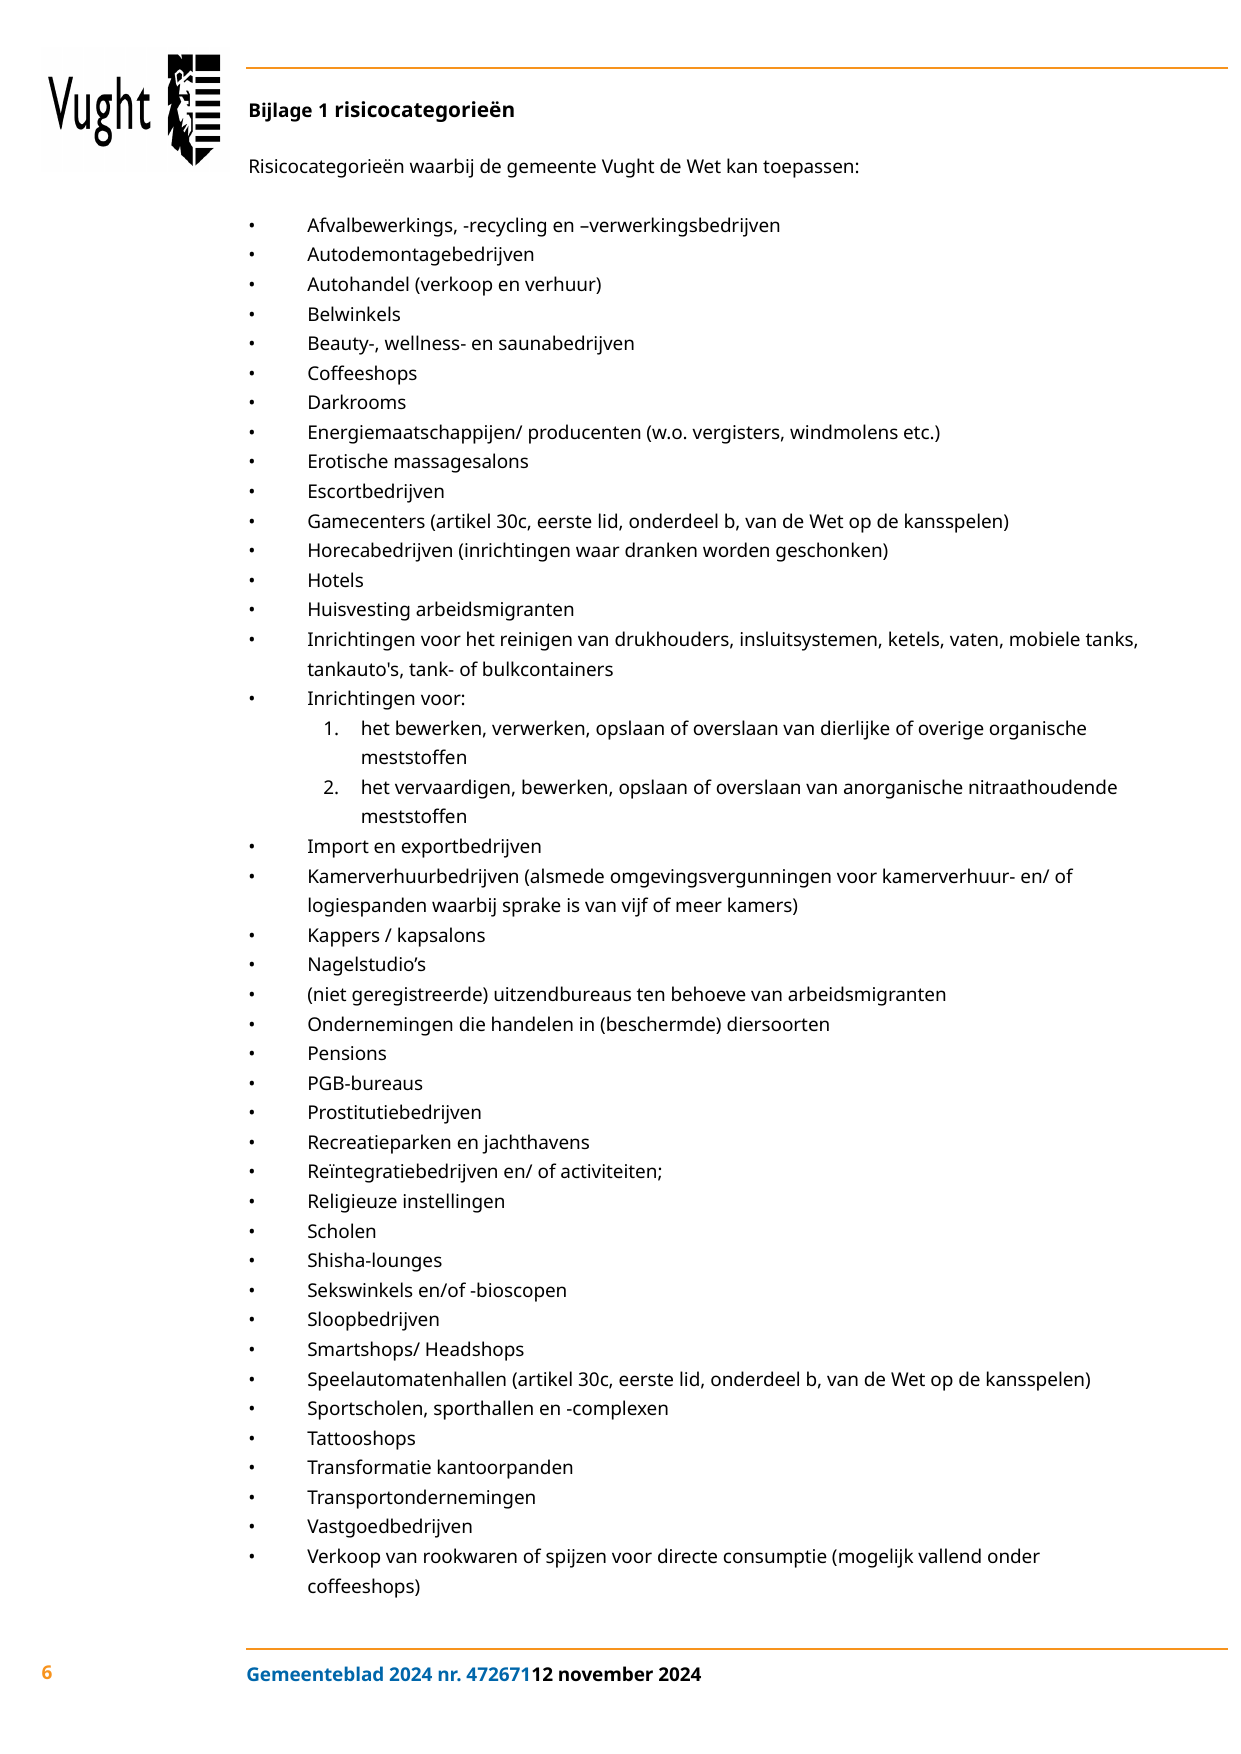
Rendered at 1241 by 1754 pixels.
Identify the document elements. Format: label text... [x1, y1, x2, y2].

list Pensions [248, 1040, 1152, 1066]
list Sekswinkels en/of -bioscopen [248, 1277, 1152, 1303]
list Sportscholen, sporthallen en -complexen [248, 1395, 1152, 1421]
list het bewerken, verwerken, opslaan of overslaan van dierlijke of overige organische meststoffen [323, 715, 1152, 770]
list Beauty-, wellness- en saunabedrijven [248, 330, 1152, 356]
list Huisvesting arbeidsmigranten [248, 597, 1152, 622]
list Horecabedrijven (inrichtingen waar dranken worden geschonken) [248, 537, 1152, 563]
list Reïntegratiebedrijven en/ of activiteiten; [248, 1159, 1152, 1184]
list Tattooshops [248, 1425, 1152, 1451]
text Bijlage 1 risicocategorieën [248, 95, 1152, 123]
list Scholen [248, 1218, 1152, 1244]
list Darkrooms [248, 389, 1152, 415]
list Belwinkels [248, 301, 1152, 327]
list Erotische massagesalons [248, 449, 1152, 474]
list Import en exportbedrijven [248, 833, 1152, 859]
list Vastgoedbedrijven [248, 1514, 1152, 1539]
list Transportondernemingen [248, 1484, 1152, 1510]
list Sloopbedrijven [248, 1307, 1152, 1332]
list Escortbedrijven [248, 478, 1152, 504]
list Recreatieparken en jachthavens [248, 1129, 1152, 1155]
list Speelautomatenhallen (artikel 30c, eerste lid, onderdeel b, van de Wet op de kansspelen) [248, 1366, 1152, 1392]
list Energiemaatschappijen/ producenten (w.o. vergisters, windmolens etc.) [248, 419, 1152, 445]
list Smartshops/ Headshops [248, 1336, 1152, 1362]
list Transformatie kantoorpanden [248, 1454, 1152, 1480]
list Hotels [248, 567, 1152, 593]
list Religieuze instellingen [248, 1188, 1152, 1214]
list Shisha-lounges [248, 1247, 1152, 1273]
list PGB-bureaus [248, 1070, 1152, 1096]
list Kamerverhuurbedrijven (alsmede omgevingsvergunningen voor kamerverhuur- en/ of logiespanden waarbij sprake is van vijf of meer kamers) [248, 863, 1152, 918]
text Risicocategorieën waarbij de gemeente Vught de Wet kan toepassen: [248, 153, 1152, 179]
list Nagelstudio’s [248, 952, 1152, 977]
list Gamecenters (artikel 30c, eerste lid, onderdeel b, van de Wet op de kansspelen) [248, 508, 1152, 534]
list Ondernemingen die handelen in (beschermde) diersoorten [248, 1011, 1152, 1037]
list Afvalbewerkings, -recycling en –verwerkingsbedrijven [248, 212, 1152, 238]
list het vervaardigen, bewerken, opslaan of overslaan van anorganische nitraathoudende meststoffen [323, 774, 1152, 829]
list Coffeeshops [248, 360, 1152, 386]
list Prostitutiebedrijven [248, 1099, 1152, 1125]
list Autodemontagebedrijven [248, 242, 1152, 267]
list Inrichtingen voor het reinigen van drukhouders, insluitsystemen, ketels, vaten, mobiele tanks, tankauto's, tank- of bulkcontainers [248, 626, 1152, 682]
list Kappers / kapsalons [248, 922, 1152, 948]
list Autohandel (verkoop en verhuur) [248, 271, 1152, 297]
picture [41, 47, 231, 172]
list Inrichtingen voor: [248, 685, 1152, 711]
list Verkoop van rookwaren of spijzen voor directe consumptie (mogelijk vallend onder coffeeshops) [248, 1543, 1152, 1599]
list (niet geregistreerde) uitzendbureaus ten behoeve van arbeidsmigranten [248, 981, 1152, 1007]
